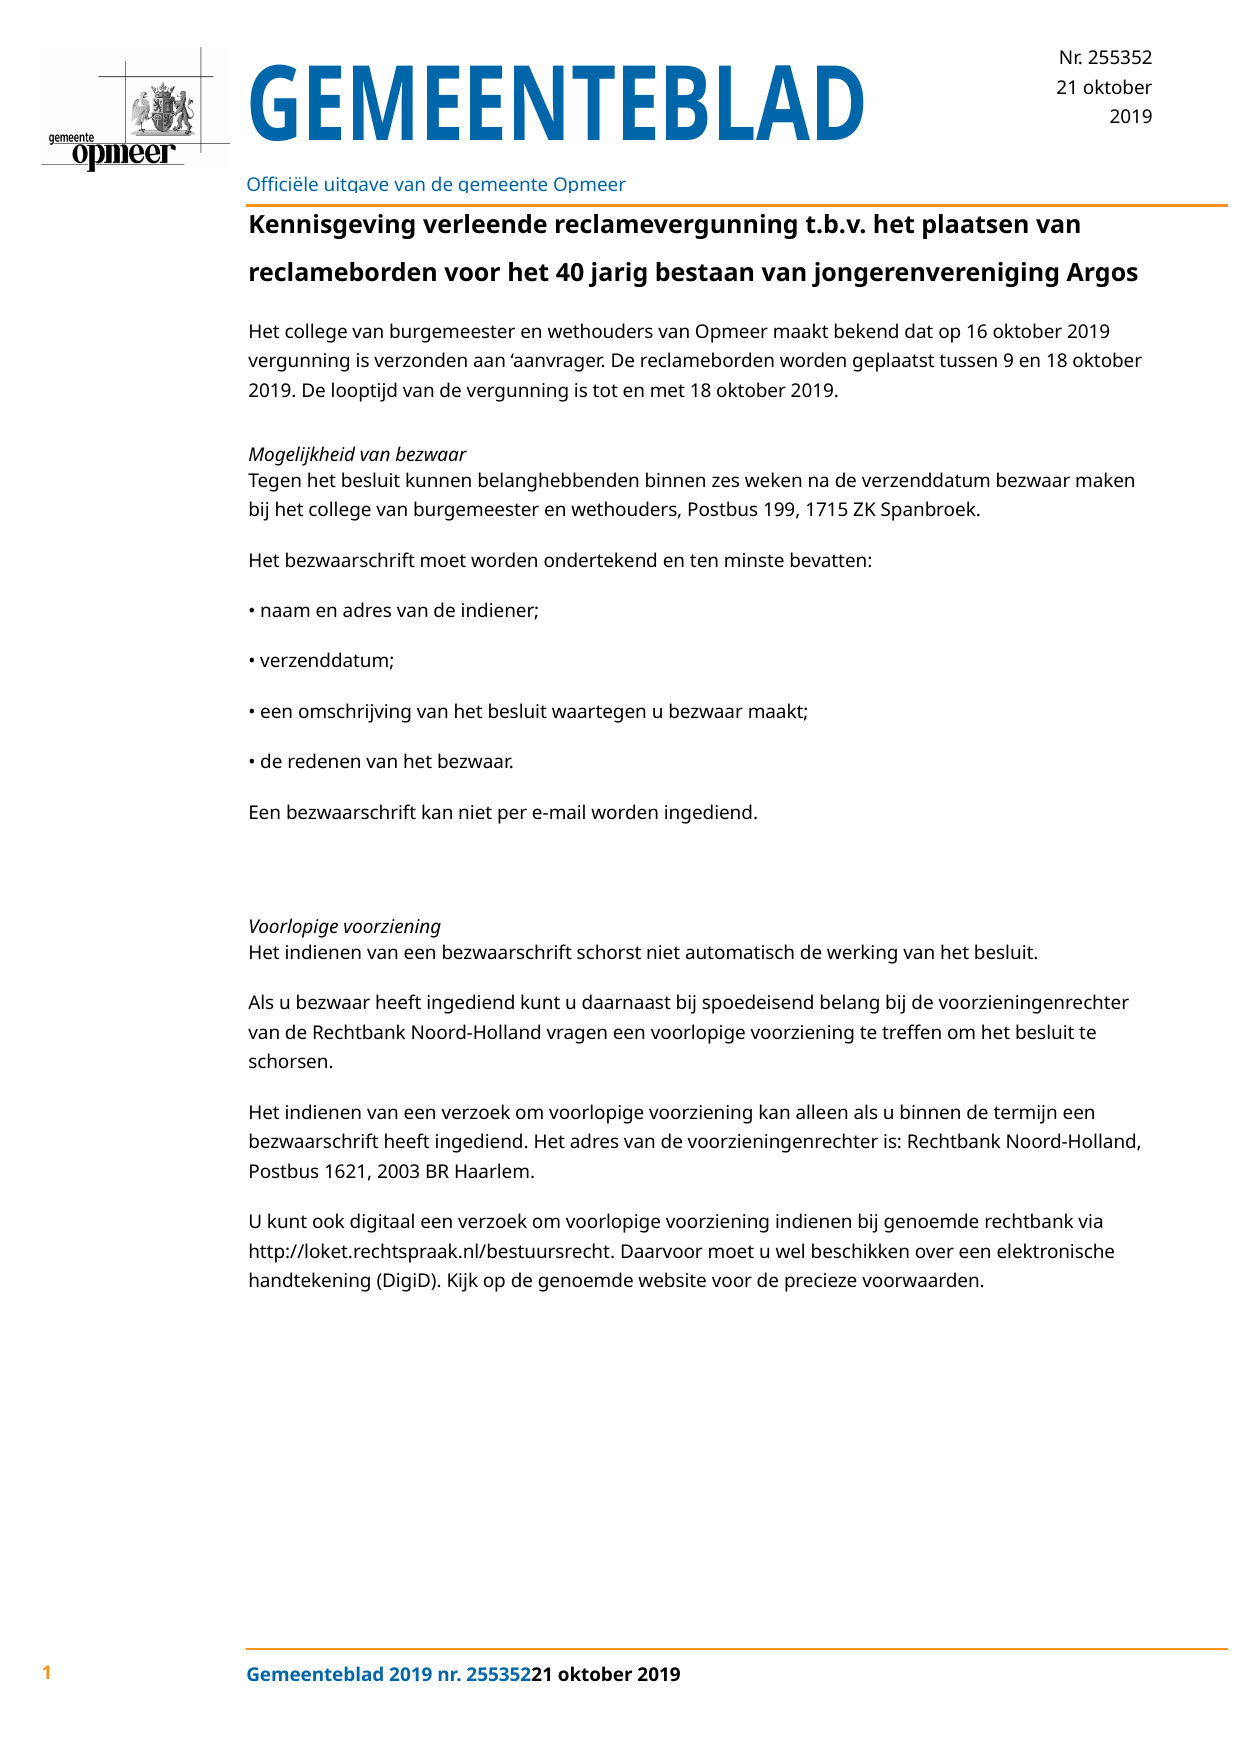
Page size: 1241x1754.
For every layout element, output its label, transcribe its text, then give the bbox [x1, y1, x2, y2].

text Tegen het besluit kunnen belanghebbenden binnen zes weken na de verzenddatum bezwaar maken bij het college van burgemeester en wethouders, Postbus 199, 1715 ZK Spanbroek. [248, 467, 1152, 522]
picture [41, 47, 231, 172]
text • een omschrijving van het besluit waartegen u bezwaar maakt; [248, 698, 1152, 724]
text Kennisgeving verleende reclamevergunning t.b.v. het plaatsen van reclameborden voor het 40 jarig bestaan van jongerenvereniging Argos [248, 207, 1152, 288]
text • naam en adres van de indiener; [248, 597, 1152, 623]
text Mogelijkheid van bezwaar [248, 441, 1152, 467]
text Het indienen van een verzoek om voorlopige voorziening kan alleen als u binnen de termijn een bezwaarschrift heeft ingediend. Het adres van de voorzieningenrechter is: Rechtbank Noord-Holland, Postbus 1621, 2003 BR Haarlem. [248, 1099, 1152, 1184]
text Het college van burgemeester en wethouders van Opmeer maakt bekend dat op 16 oktober 2019 vergunning is verzonden aan ‘aanvrager. De reclameborden worden geplaatst tussen 9 en 18 oktober 2019. De looptijd van de vergunning is tot en met 18 oktober 2019. [248, 318, 1152, 403]
text • verzenddatum; [248, 648, 1152, 673]
text • de redenen van het bezwaar. [248, 748, 1152, 774]
text Het indienen van een bezwaarschrift schorst niet automatisch de werking van het besluit. [248, 939, 1152, 965]
text U kunt ook digitaal een verzoek om voorlopige voorziening indienen bij genoemde rechtbank via http://loket.rechtspraak.nl/bestuursrecht. Daarvoor moet u wel beschikken over een elektronische handtekening (DigiD). Kijk op de genoemde website voor de precieze voorwaarden. [248, 1208, 1152, 1293]
text Het bezwaarschrift moet worden ondertekend en ten minste bevatten: [248, 547, 1152, 572]
text Een bezwaarschrift kan niet per e-mail worden ingediend. [248, 799, 1152, 824]
text Voorlopige voorziening [248, 913, 1152, 939]
text Als u bezwaar heeft ingediend kunt u daarnaast bij spoedeisend belang bij de voorzieningenrechter van de Rechtbank Noord-Holland vragen een voorlopige voorziening te treffen om het besluit te schorsen. [248, 989, 1152, 1074]
